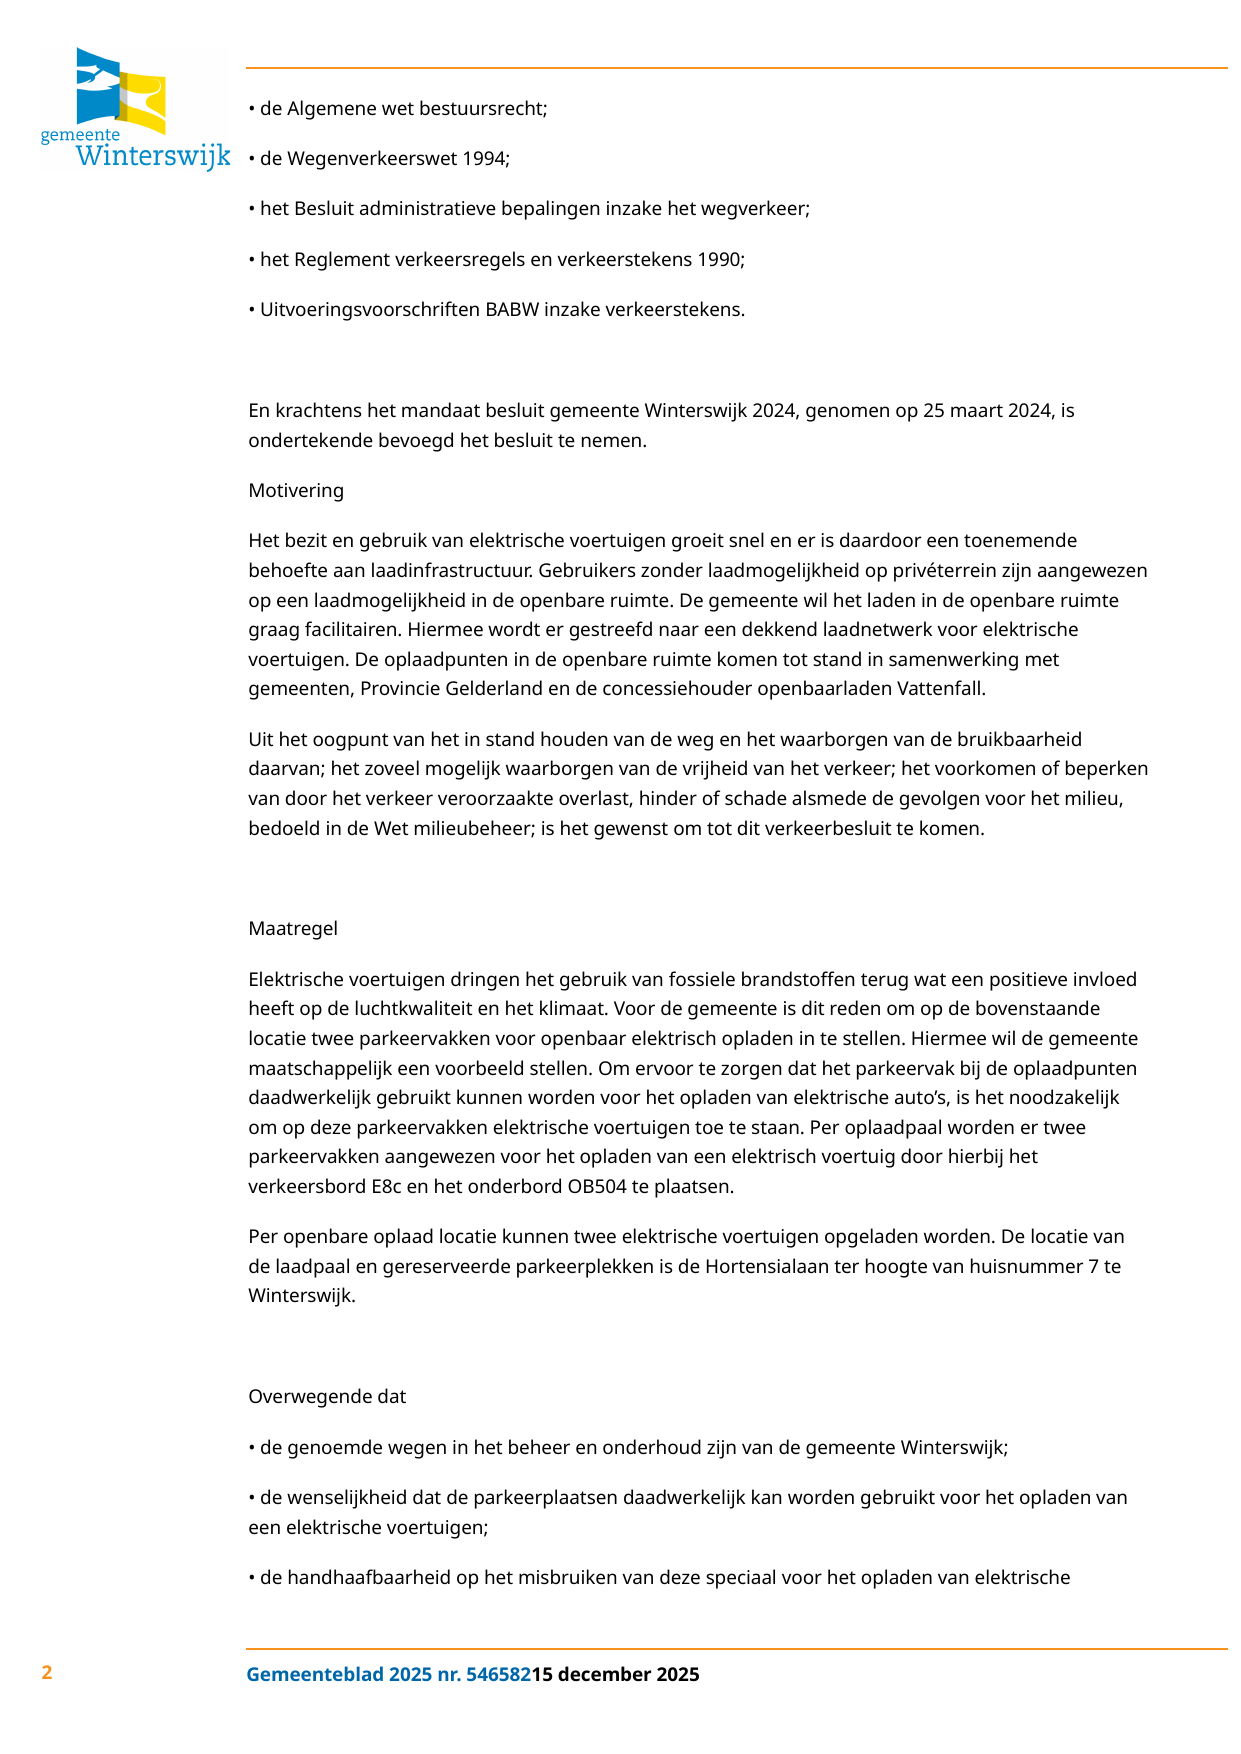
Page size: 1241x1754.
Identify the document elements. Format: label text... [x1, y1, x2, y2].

text Uit het oogpunt van het in stand houden van de weg en het waarborgen van de bruikbaarheid daarvan; het zoveel mogelijk waarborgen van de vrijheid van het verkeer; het voorkomen of beperken van door het verkeer veroorzaakte overlast, hinder of schade alsmede de gevolgen voor het milieu, bedoeld in de Wet milieubeheer; is het gewenst om tot dit verkeerbesluit te komen. [248, 726, 1152, 841]
text • de handhaafbaarheid op het misbruiken van deze speciaal voor het opladen van elektrische [248, 1564, 1152, 1590]
text • de wenselijkheid dat de parkeerplaatsen daadwerkelijk kan worden gebruikt voor het opladen van een elektrische voertuigen; [248, 1484, 1152, 1540]
text • de Wegenverkeerswet 1994; [248, 145, 1152, 171]
text • Uitvoeringsvoorschriften BABW inzake verkeerstekens. [248, 296, 1152, 322]
text • het Reglement verkeersregels en verkeerstekens 1990; [248, 246, 1152, 272]
text Overwegende dat [248, 1383, 1152, 1409]
text • de genoemde wegen in het beheer en onderhoud zijn van de gemeente Winterswijk; [248, 1434, 1152, 1460]
text Per openbare oplaad locatie kunnen twee elektrische voertuigen opgeladen worden. De locatie van de laadpaal en gereserveerde parkeerplekken is de Hortensialaan ter hoogte van huisnummer 7 te Winterswijk. [248, 1223, 1152, 1308]
text Motivering [248, 477, 1152, 503]
text Het bezit en gebruik van elektrische voertuigen groeit snel en er is daardoor een toenemende behoefte aan laadinfrastructuur. Gebruikers zonder laadmogelijkheid op privéterrein zijn aangewezen op een laadmogelijkheid in de openbare ruimte. De gemeente wil het laden in de openbare ruimte graag facilitairen. Hiermee wordt er gestreefd naar een dekkend laadnetwerk voor elektrische voertuigen. De oplaadpunten in de openbare ruimte komen tot stand in samenwerking met gemeenten, Provincie Gelderland en de concessiehouder openbaarladen Vattenfall. [248, 528, 1152, 701]
picture [225, 153, 231, 162]
text • de Algemene wet bestuursrecht; [248, 95, 1152, 121]
text En krachtens het mandaat besluit gemeente Winterswijk 2024, genomen op 25 maart 2024, is ondertekende bevoegd het besluit te nemen. [248, 397, 1152, 453]
text Maatregel [248, 916, 1152, 941]
text Elektrische voertuigen dringen het gebruik van fossiele brandstoffen terug wat een positieve invloed heeft op de luchtkwaliteit en het klimaat. Voor de gemeente is dit reden om op de bovenstaande locatie twee parkeervakken voor openbaar elektrisch opladen in te stellen. Hiermee wil de gemeente maatschappelijk een voorbeeld stellen. Om ervoor te zorgen dat het parkeervak bij de oplaadpunten daadwerkelijk gebruikt kunnen worden voor het opladen van elektrische auto’s, is het noodzakelijk om op deze parkeervakken elektrische voertuigen toe te staan. Per oplaadpaal worden er twee parkeervakken aangewezen voor het opladen van een elektrisch voertuig door hierbij het verkeersbord E8c en het onderbord OB504 te plaatsen. [248, 966, 1152, 1199]
text • het Besluit administratieve bepalingen inzake het wegverkeer; [248, 196, 1152, 221]
picture [41, 47, 231, 172]
